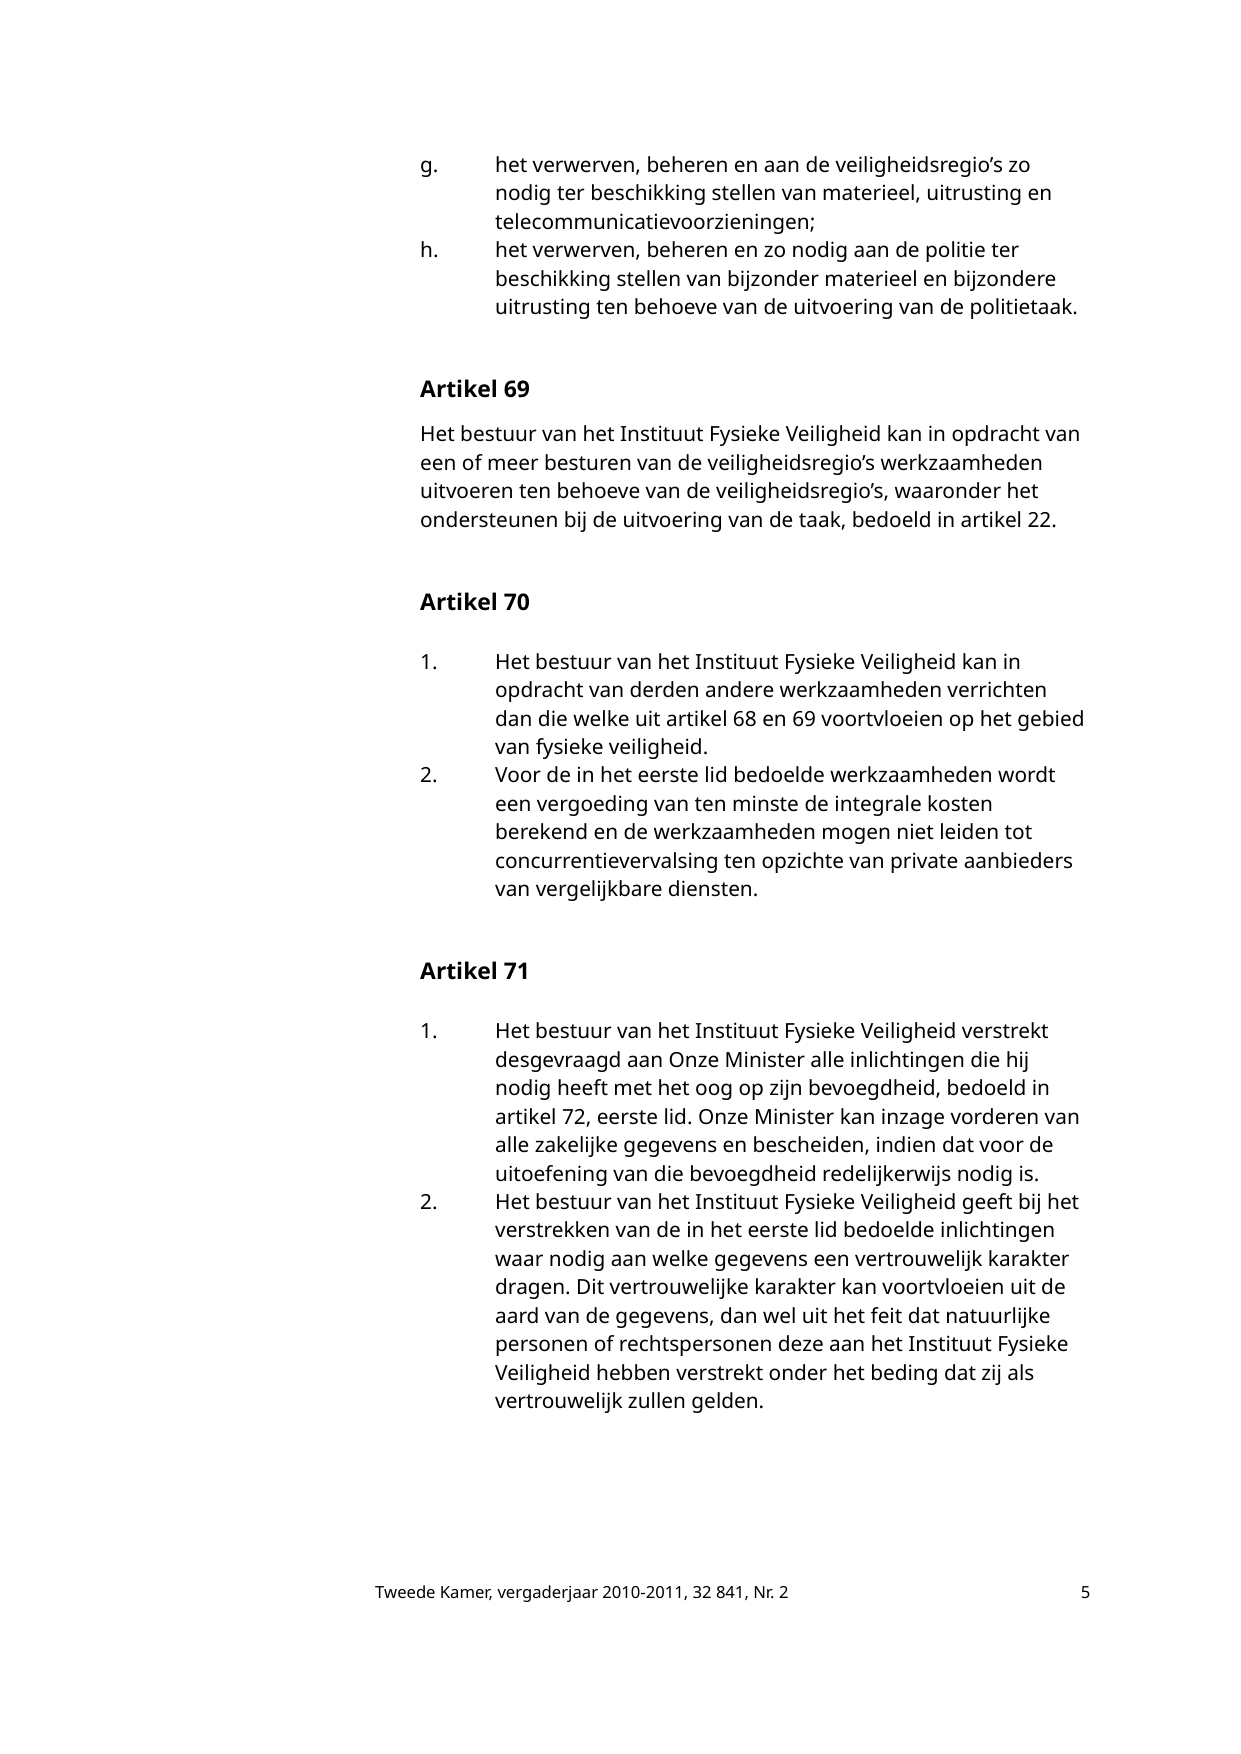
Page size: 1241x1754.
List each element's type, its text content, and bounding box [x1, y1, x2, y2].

subtitle Artikel 69 [420, 373, 1090, 404]
list Het bestuur van het Instituut Fysieke Veiligheid geeft bij het verstrekken van de in het eerste lid bedoelde inlichtingen waar nodig aan welke gegevens een vertrouwelijk karakter dragen. Dit vertrouwelijke karakter kan voortvloeien uit de aard van de gegevens, dan wel uit het feit dat natuurlijke personen of rechtspersonen deze aan het Instituut Fysieke Veiligheid hebben verstrekt onder het beding dat zij als vertrouwelijk zullen gelden. [420, 1187, 1090, 1415]
list het verwerven, beheren en zo nodig aan de politie ter beschikking stellen van bijzonder materieel en bijzondere uitrusting ten behoeve van de uitvoering van de politietaak. [420, 235, 1090, 321]
list Voor de in het eerste lid bedoelde werkzaamheden wordt een vergoeding van ten minste de integrale kosten berekend en de werkzaamheden mogen niet leiden tot concurrentievervalsing ten opzichte van private aanbieders van vergelijkbare diensten. [420, 761, 1090, 903]
list Het bestuur van het Instituut Fysieke Veiligheid verstrekt desgevraagd aan Onze Minister alle inlichtingen die hij nodig heeft met het oog op zijn bevoegdheid, bedoeld in artikel 72, eerste lid. Onze Minister kan inzage vorderen van alle zakelijke gegevens en bescheiden, indien dat voor de uitoefening van die bevoegdheid redelijkerwijs nodig is. [420, 1017, 1090, 1187]
text Het bestuur van het Instituut Fysieke Veiligheid kan in opdracht van een of meer besturen van de veiligheidsregio’s werkzaamheden uitvoeren ten behoeve van de veiligheidsregio’s, waaronder het ondersteunen bij de uitvoering van de taak, bedoeld in artikel 22. [420, 419, 1090, 533]
subtitle Artikel 70 [420, 586, 1090, 617]
list het verwerven, beheren en aan de veiligheidsregio’s zo nodig ter beschikking stellen van materieel, uitrusting en telecommunicatievoorzieningen; [420, 150, 1090, 235]
subtitle Artikel 71 [420, 955, 1090, 987]
list Het bestuur van het Instituut Fysieke Veiligheid kan in opdracht van derden andere werkzaamheden verrichten dan die welke uit artikel 68 en 69 voortvloeien op het gebied van fysieke veiligheid. [420, 647, 1090, 761]
